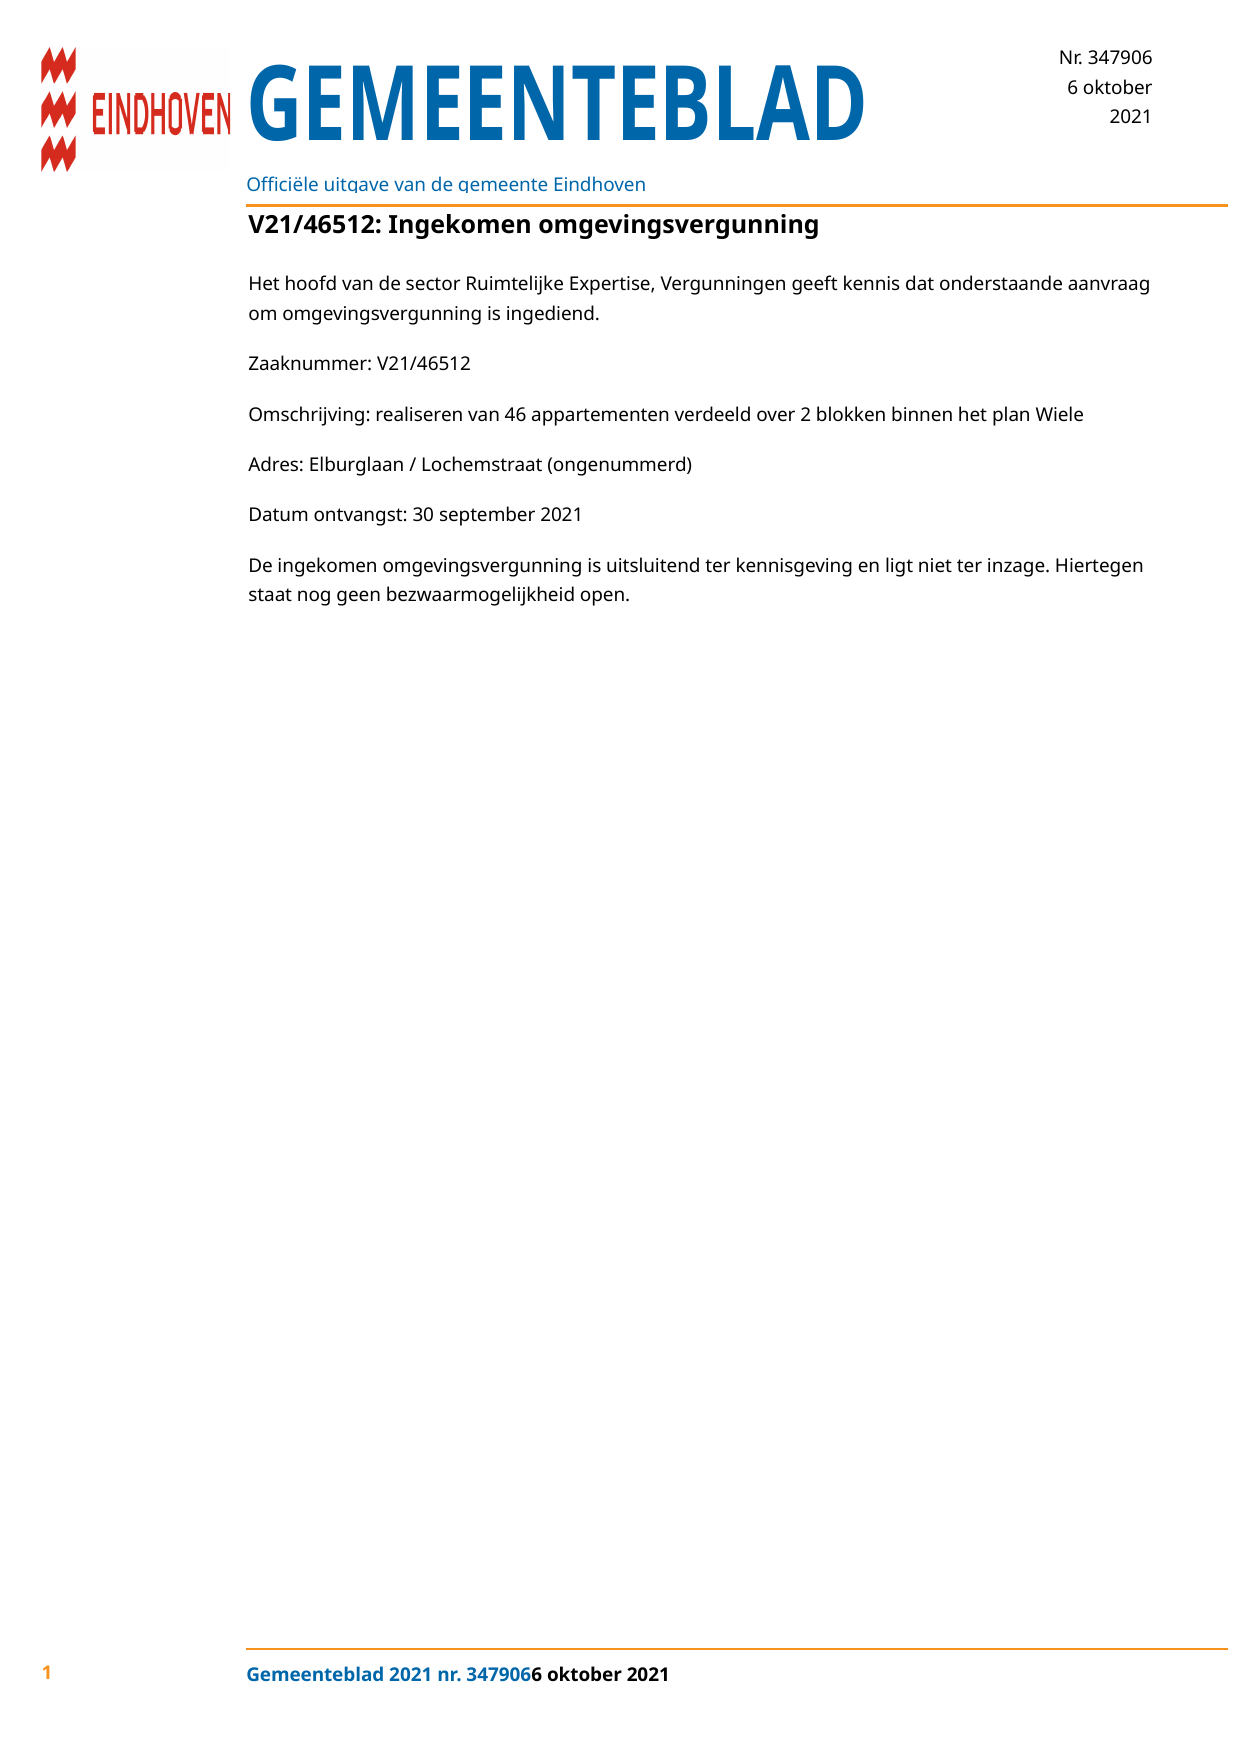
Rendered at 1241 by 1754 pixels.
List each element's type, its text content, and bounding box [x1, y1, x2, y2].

text V21/46512: Ingekomen omgevingsvergunning [248, 207, 1152, 241]
text De ingekomen omgevingsvergunning is uitsluitend ter kennisgeving en ligt niet ter inzage. Hiertegen staat nog geen bezwaarmogelijkheid open. [248, 552, 1152, 607]
text Omschrijving: realiseren van 46 appartementen verdeeld over 2 blokken binnen het plan Wiele [248, 401, 1152, 426]
text Adres: Elburglaan / Lochemstraat (ongenummerd) [248, 451, 1152, 477]
text Datum ontvangst: 30 september 2021 [248, 502, 1152, 527]
text Zaaknummer: V21/46512 [248, 350, 1152, 376]
text Het hoofd van de sector Ruimtelijke Expertise, Vergunningen geeft kennis dat onderstaande aanvraag om omgevingsvergunning is ingediend. [248, 270, 1152, 326]
picture [41, 47, 231, 172]
